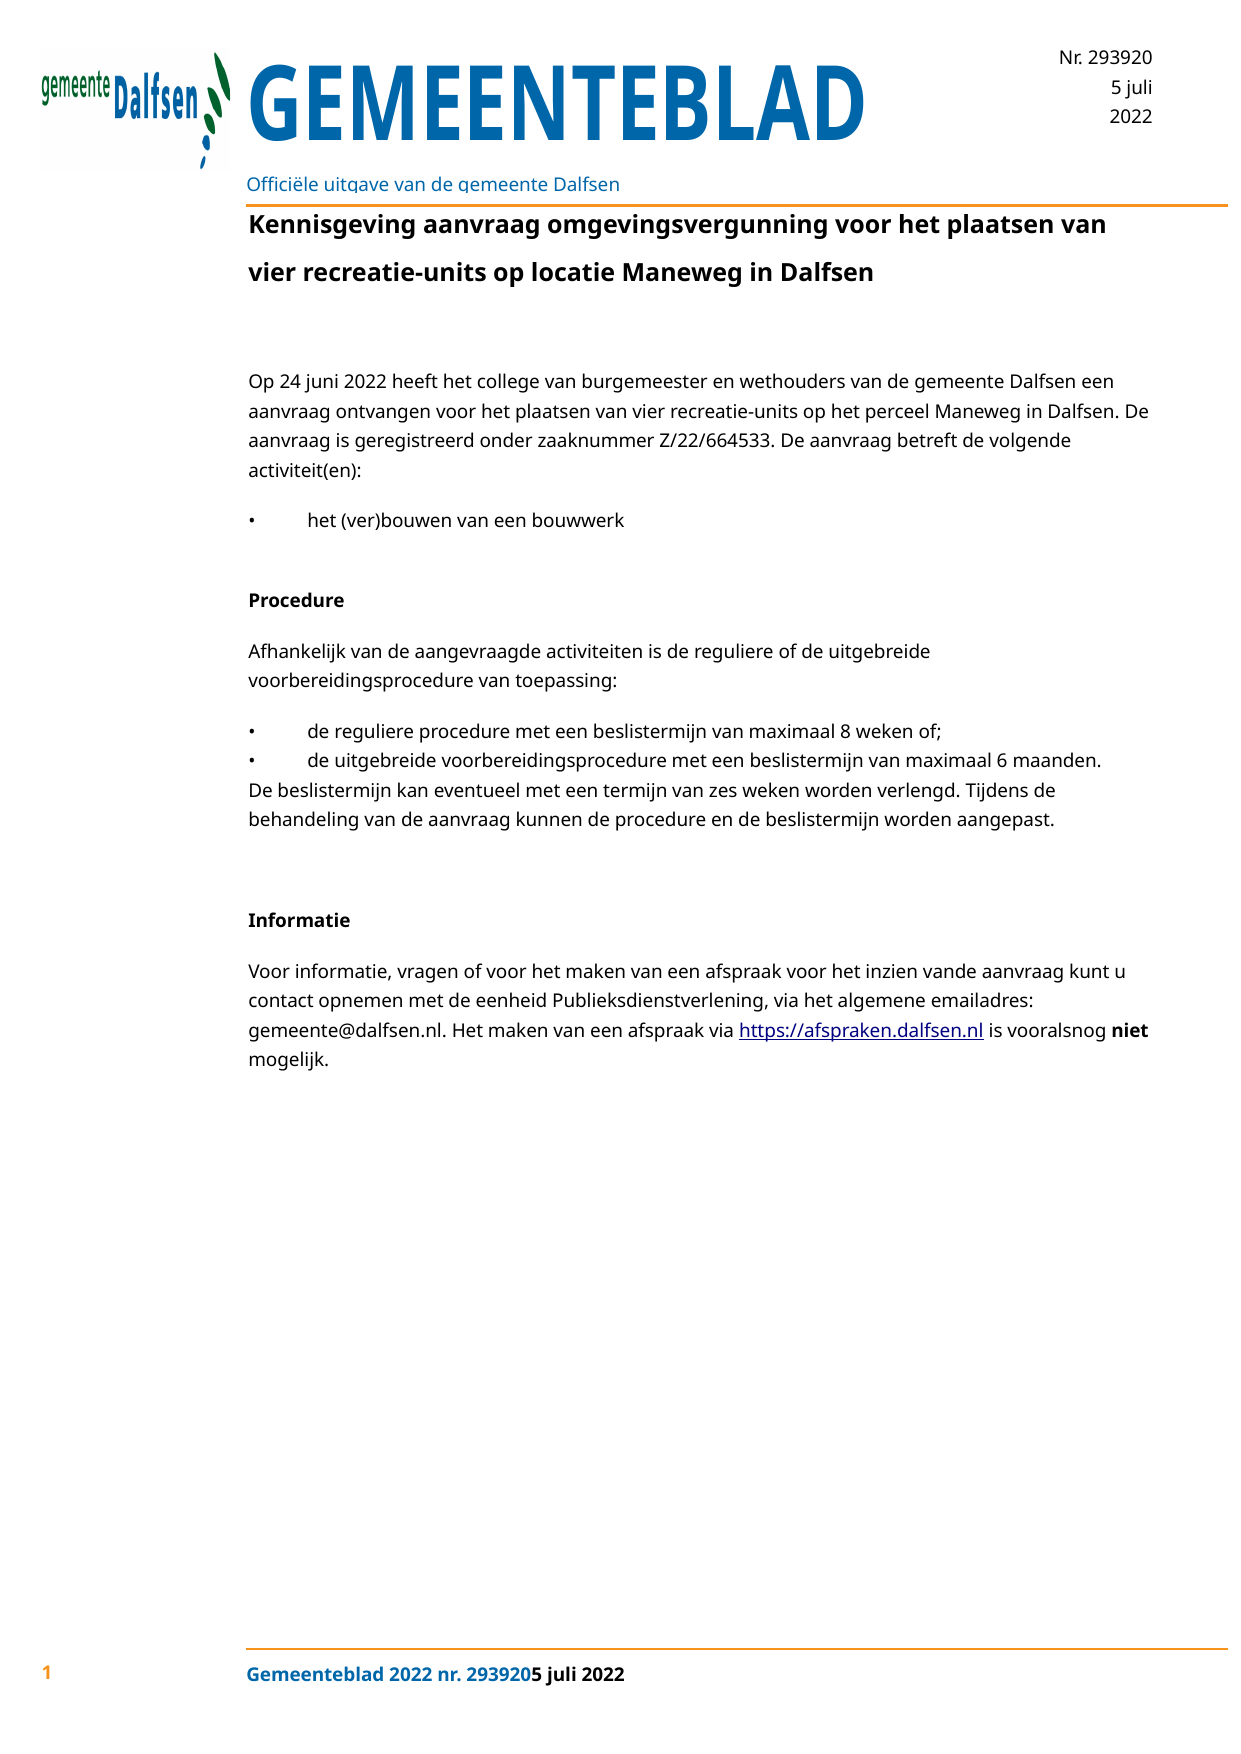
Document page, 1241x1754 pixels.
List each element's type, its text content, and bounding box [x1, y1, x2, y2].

text Informatie [248, 907, 1152, 933]
text Voor informatie, vragen of voor het maken van een afspraak voor het inzien vande aanvraag kunt u contact opnemen met de eenheid Publieksdienstverlening, via het algemene emailadres: gemeente@dalfsen.nl. Het maken van een afspraak via https://afspraken.dalfsen.nl is vooralsnog niet mogelijk. [248, 958, 1152, 1072]
text De beslistermijn kan eventueel met een termijn van zes weken worden verlengd. Tijdens de behandeling van de aanvraag kunnen de procedure en de beslistermijn worden aangepast. [248, 777, 1152, 832]
list het (ver)bouwen van een bouwwerk [248, 507, 1152, 533]
text Procedure [248, 587, 1152, 613]
text Op 24 juni 2022 heeft het college van burgemeester en wethouders van de gemeente Dalfsen een aanvraag ontvangen voor het plaatsen van vier recreatie-units op het perceel Maneweg in Dalfsen. De aanvraag is geregistreerd onder zaaknummer Z/22/664533. De aanvraag betreft de volgende activiteit(en): [248, 368, 1152, 483]
text Afhankelijk van de aangevraagde activiteiten is de reguliere of de uitgebreide voorbereidingsprocedure van toepassing: [248, 638, 1152, 693]
list de reguliere procedure met een beslistermijn van maximaal 8 weken of; [248, 718, 1152, 744]
picture [41, 47, 231, 172]
list de uitgebreide voorbereidingsprocedure met een beslistermijn van maximaal 6 maanden. [248, 747, 1152, 773]
text Kennisgeving aanvraag omgevingsvergunning voor het plaatsen van vier recreatie-units op locatie Maneweg in Dalfsen [248, 207, 1152, 288]
